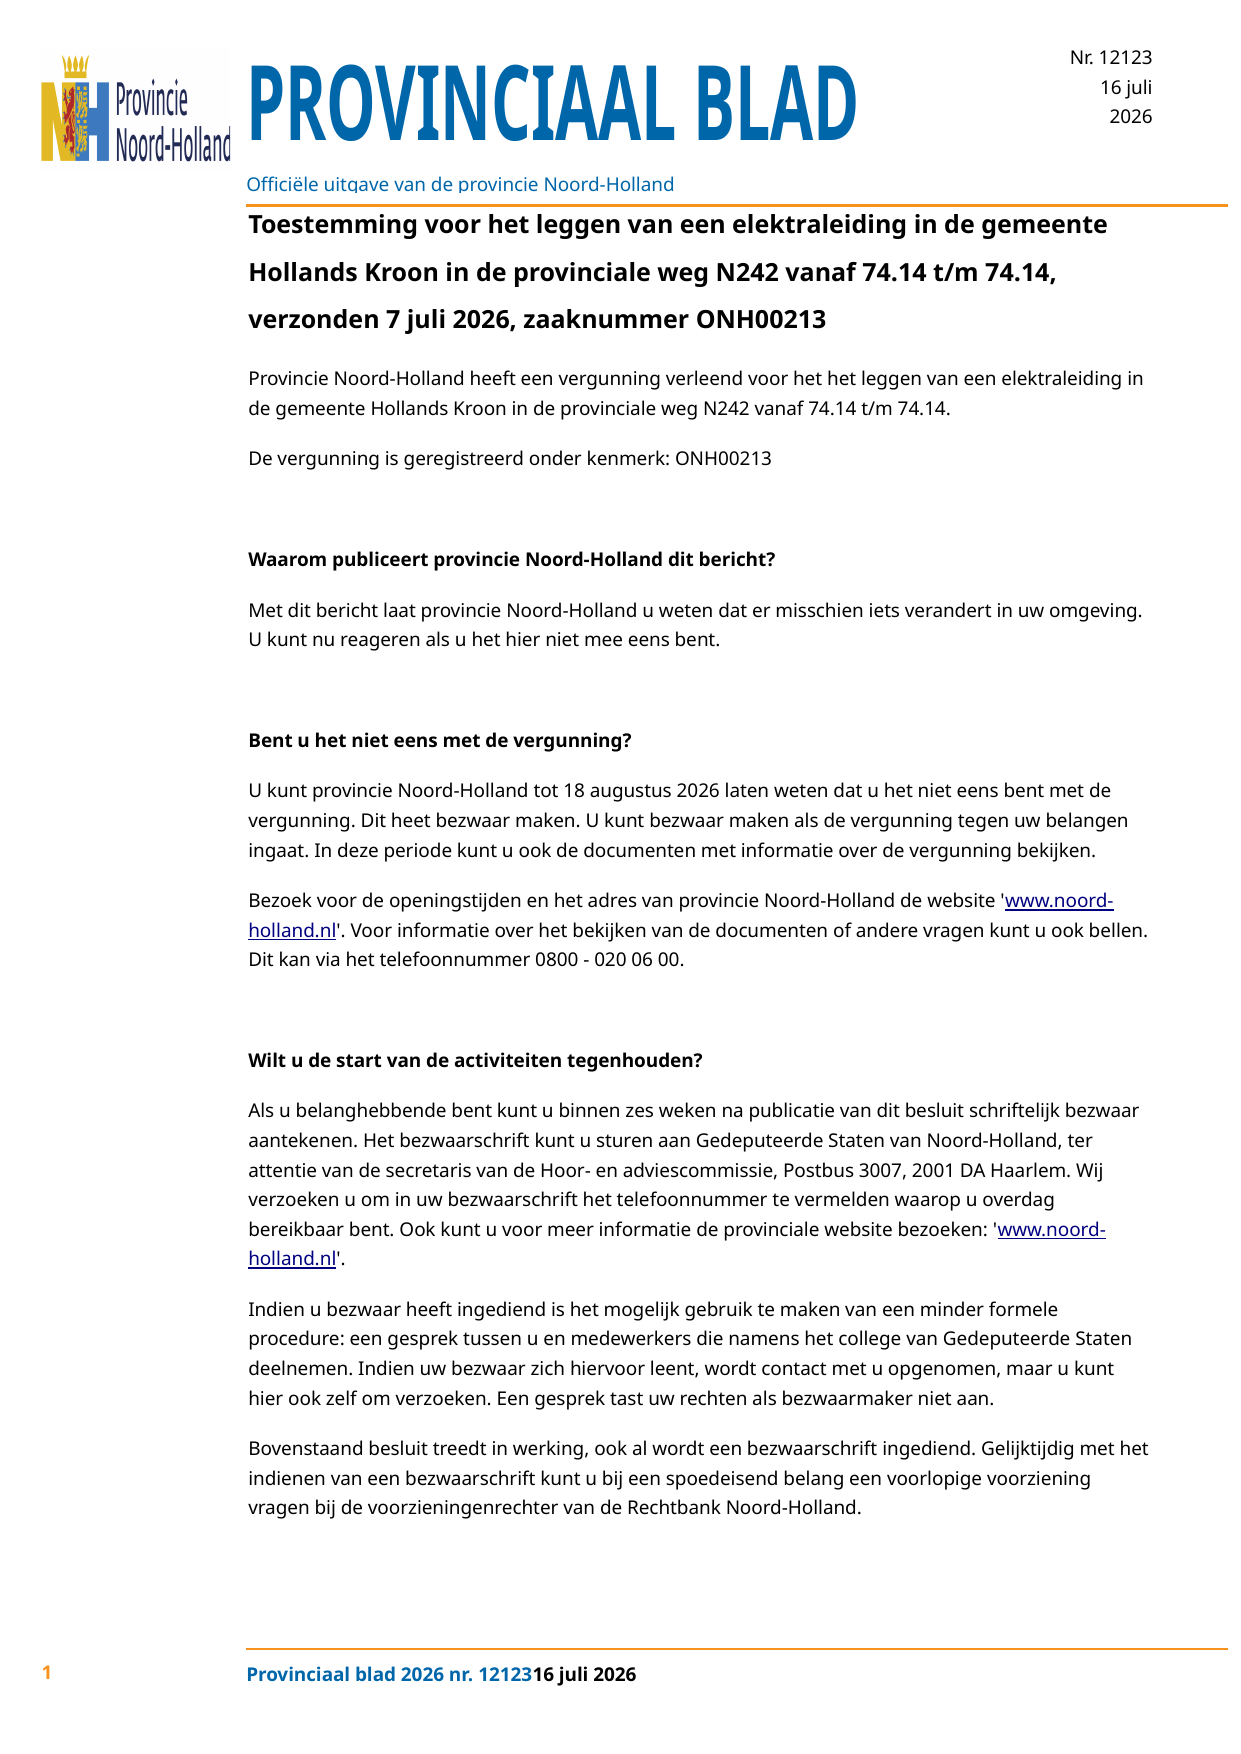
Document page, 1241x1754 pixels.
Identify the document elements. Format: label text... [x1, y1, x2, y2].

text Wilt u de start van de activiteiten tegenhouden? [248, 1047, 1152, 1073]
text Met dit bericht laat provincie Noord-Holland u weten dat er misschien iets verandert in uw omgeving. U kunt nu reageren als u het hier niet mee eens bent. [248, 597, 1152, 652]
text Provincie Noord-Holland heeft een vergunning verleend voor het het leggen van een elektraleiding in de gemeente Hollands Kroon in de provinciale weg N242 vanaf 74.14 t/m 74.14. [248, 366, 1152, 421]
text Toestemming voor het leggen van een elektraleiding in de gemeente Hollands Kroon in de provinciale weg N242 vanaf 74.14 t/m 74.14, verzonden 7 juli 2026, zaaknummer ONH00213 [248, 207, 1152, 336]
text Indien u bezwaar heeft ingediend is het mogelijk gebruik te maken van een minder formele procedure: een gesprek tussen u en medewerkers die namens het college van Gedeputeerde Staten deelnemen. Indien uw bezwaar zich hiervoor leent, wordt contact met u opgenomen, maar u kunt hier ook zelf om verzoeken. Een gesprek tast uw rechten als bezwaarmaker niet aan. [248, 1296, 1152, 1410]
picture [41, 47, 231, 172]
text De vergunning is geregistreerd onder kenmerk: ONH00213 [248, 446, 1152, 471]
text Bent u het niet eens met de vergunning? [248, 727, 1152, 753]
text Bovenstaand besluit treedt in werking, ook al wordt een bezwaarschrift ingediend. Gelijktijdig met het indienen van een bezwaarschrift kunt u bij een spoedeisend belang een voorlopige voorziening vragen bij de voorzieningenrechter van de Rechtbank Noord-Holland. [248, 1435, 1152, 1520]
text Als u belanghebbende bent kunt u binnen zes weken na publicatie van dit besluit schriftelijk bezwaar aantekenen. Het bezwaarschrift kunt u sturen aan Gedeputeerde Staten van Noord-Holland, ter attentie van de secretaris van de Hoor- en adviescommissie, Postbus 3007, 2001 DA Haarlem. Wij verzoeken u om in uw bezwaarschrift het telefoonnummer te vermelden waarop u overdag bereikbaar bent. Ook kunt u voor meer informatie de provinciale website bezoeken: 'www.noord-holland.nl'. [248, 1098, 1152, 1271]
text Waarom publiceert provincie Noord-Holland dit bericht? [248, 546, 1152, 572]
text Bezoek voor de openingstijden en het adres van provincie Noord-Holland de website 'www.noord-holland.nl'. Voor informatie over het bekijken van de documenten of andere vragen kunt u ook bellen. Dit kan via het telefoonnummer 0800 - 020 06 00. [248, 887, 1152, 972]
text U kunt provincie Noord-Holland tot 18 augustus 2026 laten weten dat u het niet eens bent met de vergunning. Dit heet bezwaar maken. U kunt bezwaar maken als de vergunning tegen uw belangen ingaat. In deze periode kunt u ook de documenten met informatie over de vergunning bekijken. [248, 778, 1152, 862]
